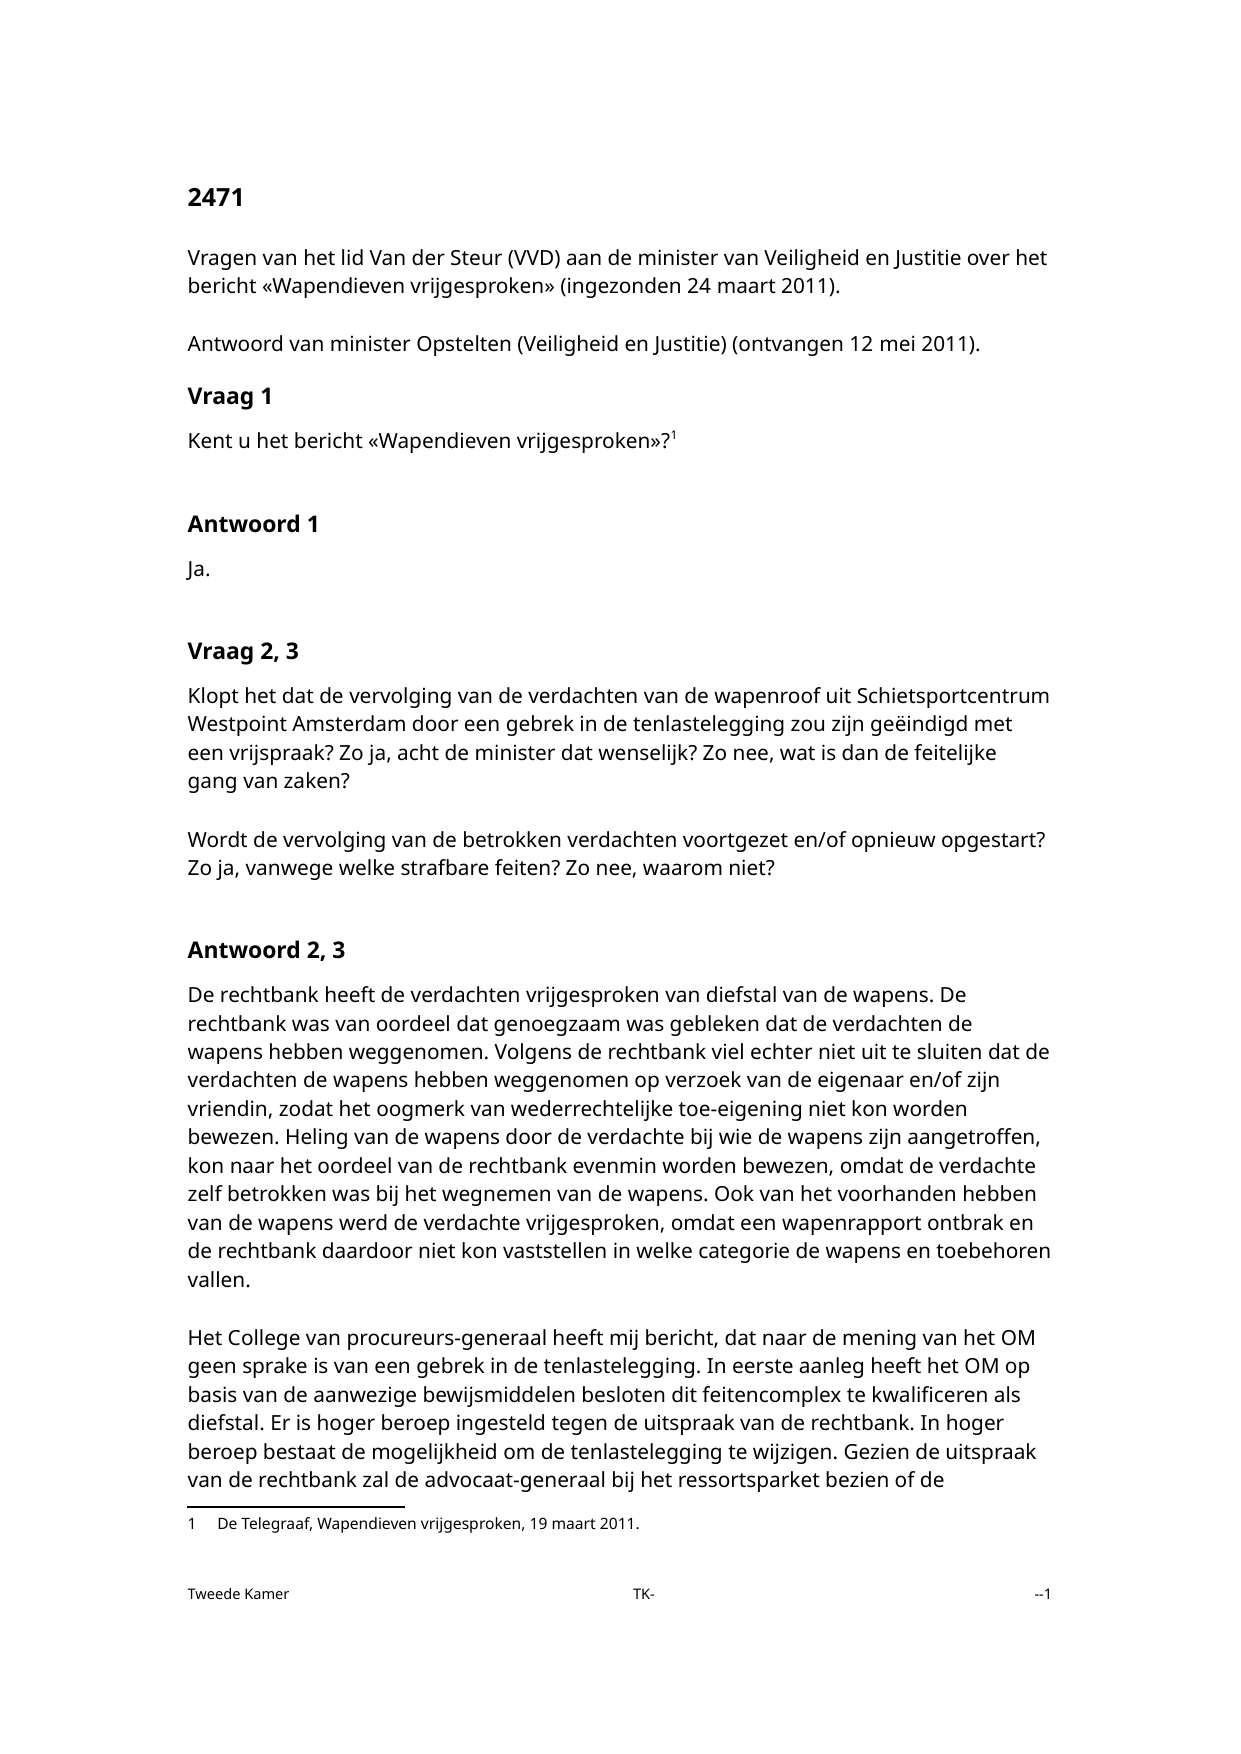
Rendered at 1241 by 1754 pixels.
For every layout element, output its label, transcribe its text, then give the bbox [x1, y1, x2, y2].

text Antwoord van minister Opstelten (Veiligheid en Justitie) (ontvangen 12 mei 2011). [187, 329, 1053, 358]
text Kent u het bericht «Wapendieven vrijgesproken»? [187, 427, 1053, 455]
text Wordt de vervolging van de betrokken verdachten voortgezet en/of opnieuw opgestart? Zo ja, vanwege welke strafbare feiten? Zo nee, waarom niet? [187, 825, 1053, 882]
text De rechtbank heeft de verdachten vrijgesproken van diefstal van de wapens. De rechtbank was van oordeel dat genoegzaam was gebleken dat de verdachten de wapens hebben weggenomen. Volgens de rechtbank viel echter niet uit te sluiten dat de verdachten de wapens hebben weggenomen op verzoek van de eigenaar en/of zijn vriendin, zodat het oogmerk van wederrechtelijke toe-eigening niet kon worden bewezen. Heling van de wapens door de verdachte bij wie de wapens zijn aangetroffen, kon naar het oordeel van de rechtbank evenmin worden bewezen, omdat de verdachte zelf betrokken was bij het wegnemen van de wapens. Ook van het voorhanden hebben van de wapens werd de verdachte vrijgesproken, omdat een wapenrapport ontbrak en de rechtbank daardoor niet kon vaststellen in welke categorie de wapens en toebehoren vallen. [187, 980, 1053, 1293]
subtitle Vraag 1 [187, 380, 1053, 412]
subtitle Vraag 2, 3 [187, 635, 1053, 666]
text 2471 [187, 179, 1053, 213]
text Ja. [187, 554, 1053, 582]
text Vragen van het lid Van der Steur (VVD) aan de minister van Veiligheid en Justitie over het bericht «Wapendieven vrijgesproken» (ingezonden 24 maart 2011). [187, 243, 1053, 300]
subtitle Antwoord 2, 3 [187, 934, 1053, 965]
text De Telegraaf, Wapendieven vrijgesproken, 19 maart 2011. [187, 1506, 1053, 1534]
text Het College van procureurs-generaal heeft mij bericht, dat naar de mening van het OM geen sprake is van een gebrek in de tenlastelegging. In eerste aanleg heeft het OM op basis van de aanwezige bewijsmiddelen besloten dit feitencomplex te kwalificeren als diefstal. Er is hoger beroep ingesteld tegen de uitspraak van de rechtbank. In hoger beroep bestaat de mogelijkheid om de tenlastelegging te wijzigen. Gezien de uitspraak van de rechtbank zal de advocaat-generaal bij het ressortsparket bezien of de [187, 1323, 1053, 1494]
text Klopt het dat de vervolging van de verdachten van de wapenroof uit Schietsportcentrum Westpoint Amsterdam door een gebrek in de tenlastelegging zou zijn geëindigd met een vrijspraak? Zo ja, acht de minister dat wenselijk? Zo nee, wat is dan de feitelijke gang van zaken? [187, 681, 1053, 795]
subtitle Antwoord 1 [187, 507, 1053, 539]
